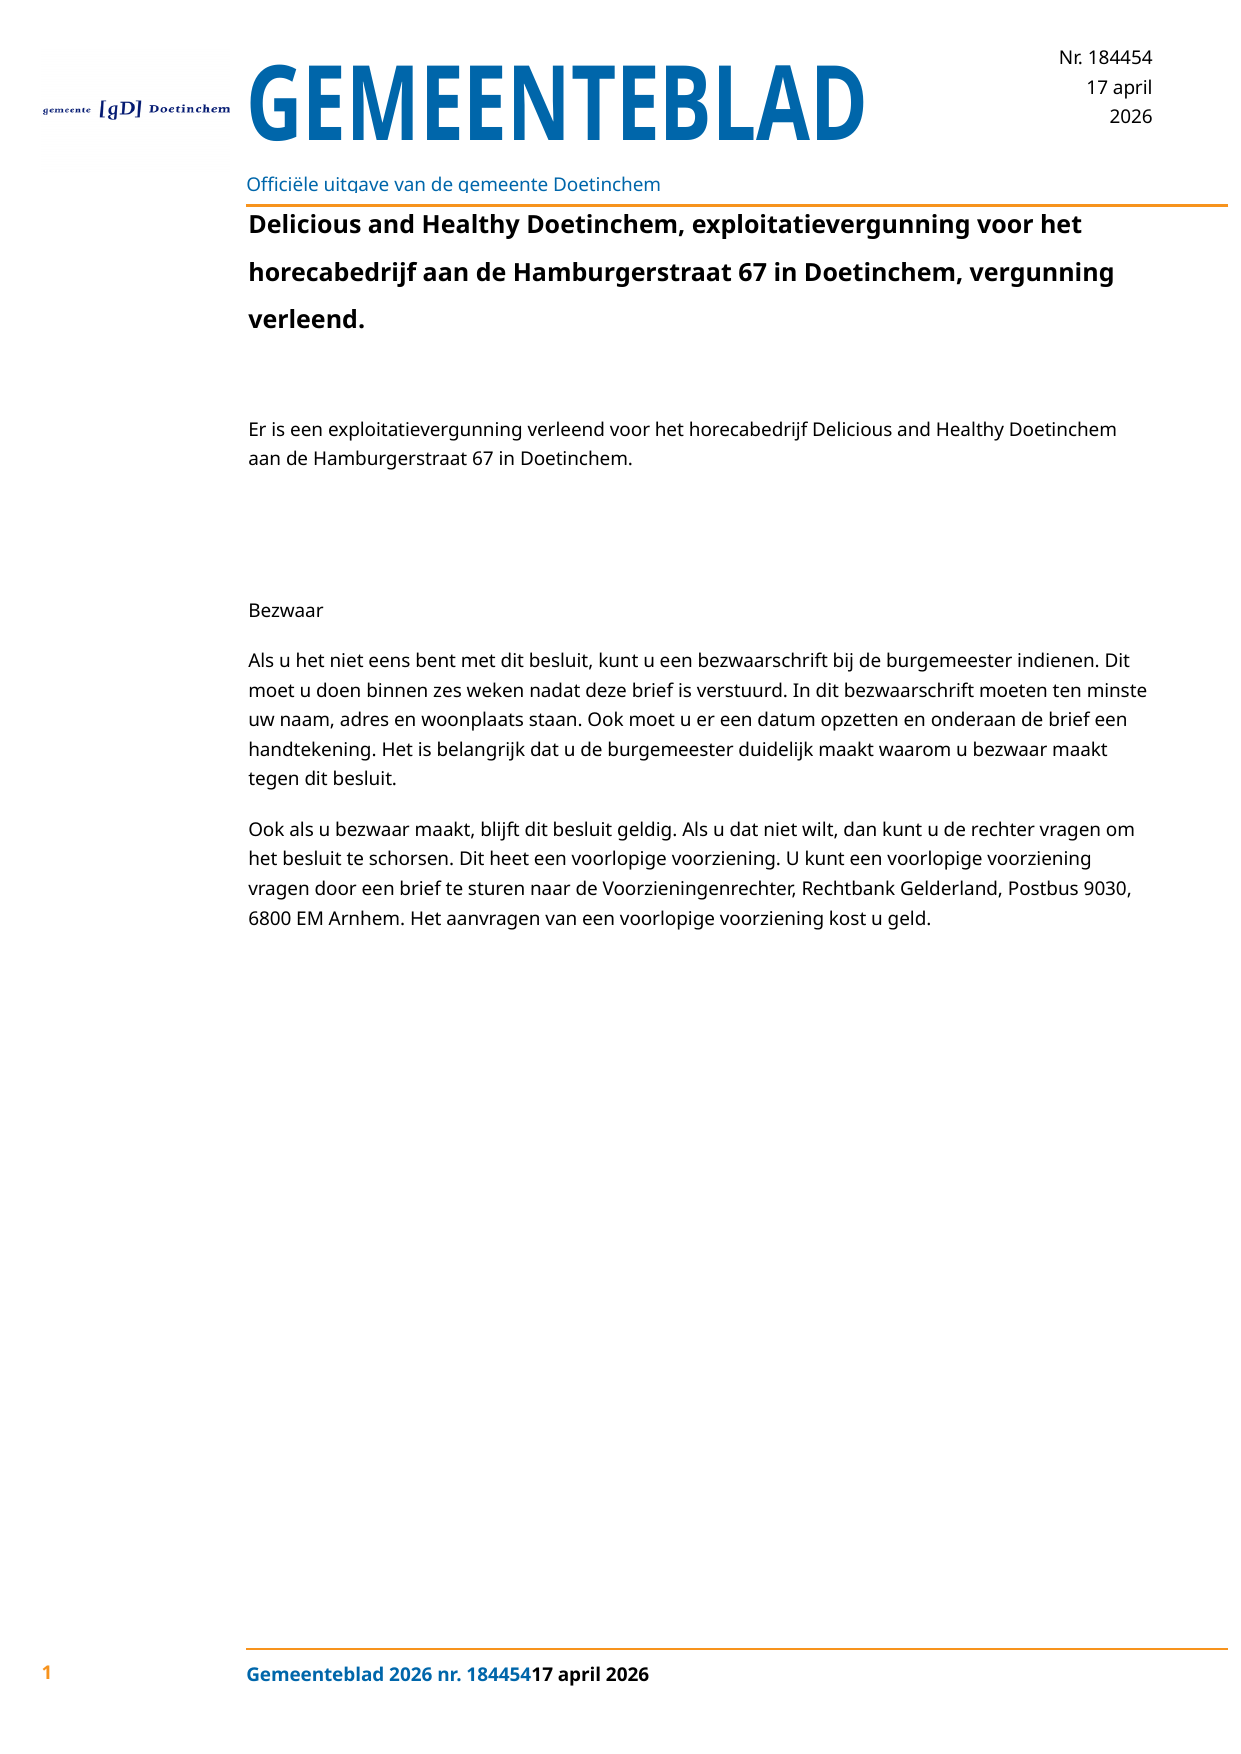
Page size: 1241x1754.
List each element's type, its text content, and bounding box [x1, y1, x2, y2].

picture [41, 47, 231, 172]
text Bezwaar [248, 597, 1152, 622]
text Ook als u bezwaar maakt, blijft dit besluit geldig. Als u dat niet wilt, dan kunt u de rechter vragen om het besluit te schorsen. Dit heet een voorlopige voorziening. U kunt een voorlopige voorziening vragen door een brief te sturen naar de Voorzieningenrechter, Rechtbank Gelderland, Postbus 9030, 6800 EM Arnhem. Het aanvragen van een voorlopige voorziening kost u geld. [248, 816, 1152, 930]
text Delicious and Healthy Doetinchem, exploitatievergunning voor het horecabedrijf aan de Hamburgerstraat 67 in Doetinchem, vergunning verleend. [248, 207, 1152, 336]
text Er is een exploitatievergunning verleend voor het horecabedrijf Delicious and Healthy Doetinchem aan de Hamburgerstraat 67 in Doetinchem. [248, 416, 1152, 471]
text Als u het niet eens bent met dit besluit, kunt u een bezwaarschrift bij de burgemeester indienen. Dit moet u doen binnen zes weken nadat deze brief is verstuurd. In dit bezwaarschrift moeten ten minste uw naam, adres en woonplaats staan. Ook moet u er een datum opzetten en onderaan de brief een handtekening. Het is belangrijk dat u de burgemeester duidelijk maakt waarom u bezwaar maakt tegen dit besluit. [248, 647, 1152, 791]
